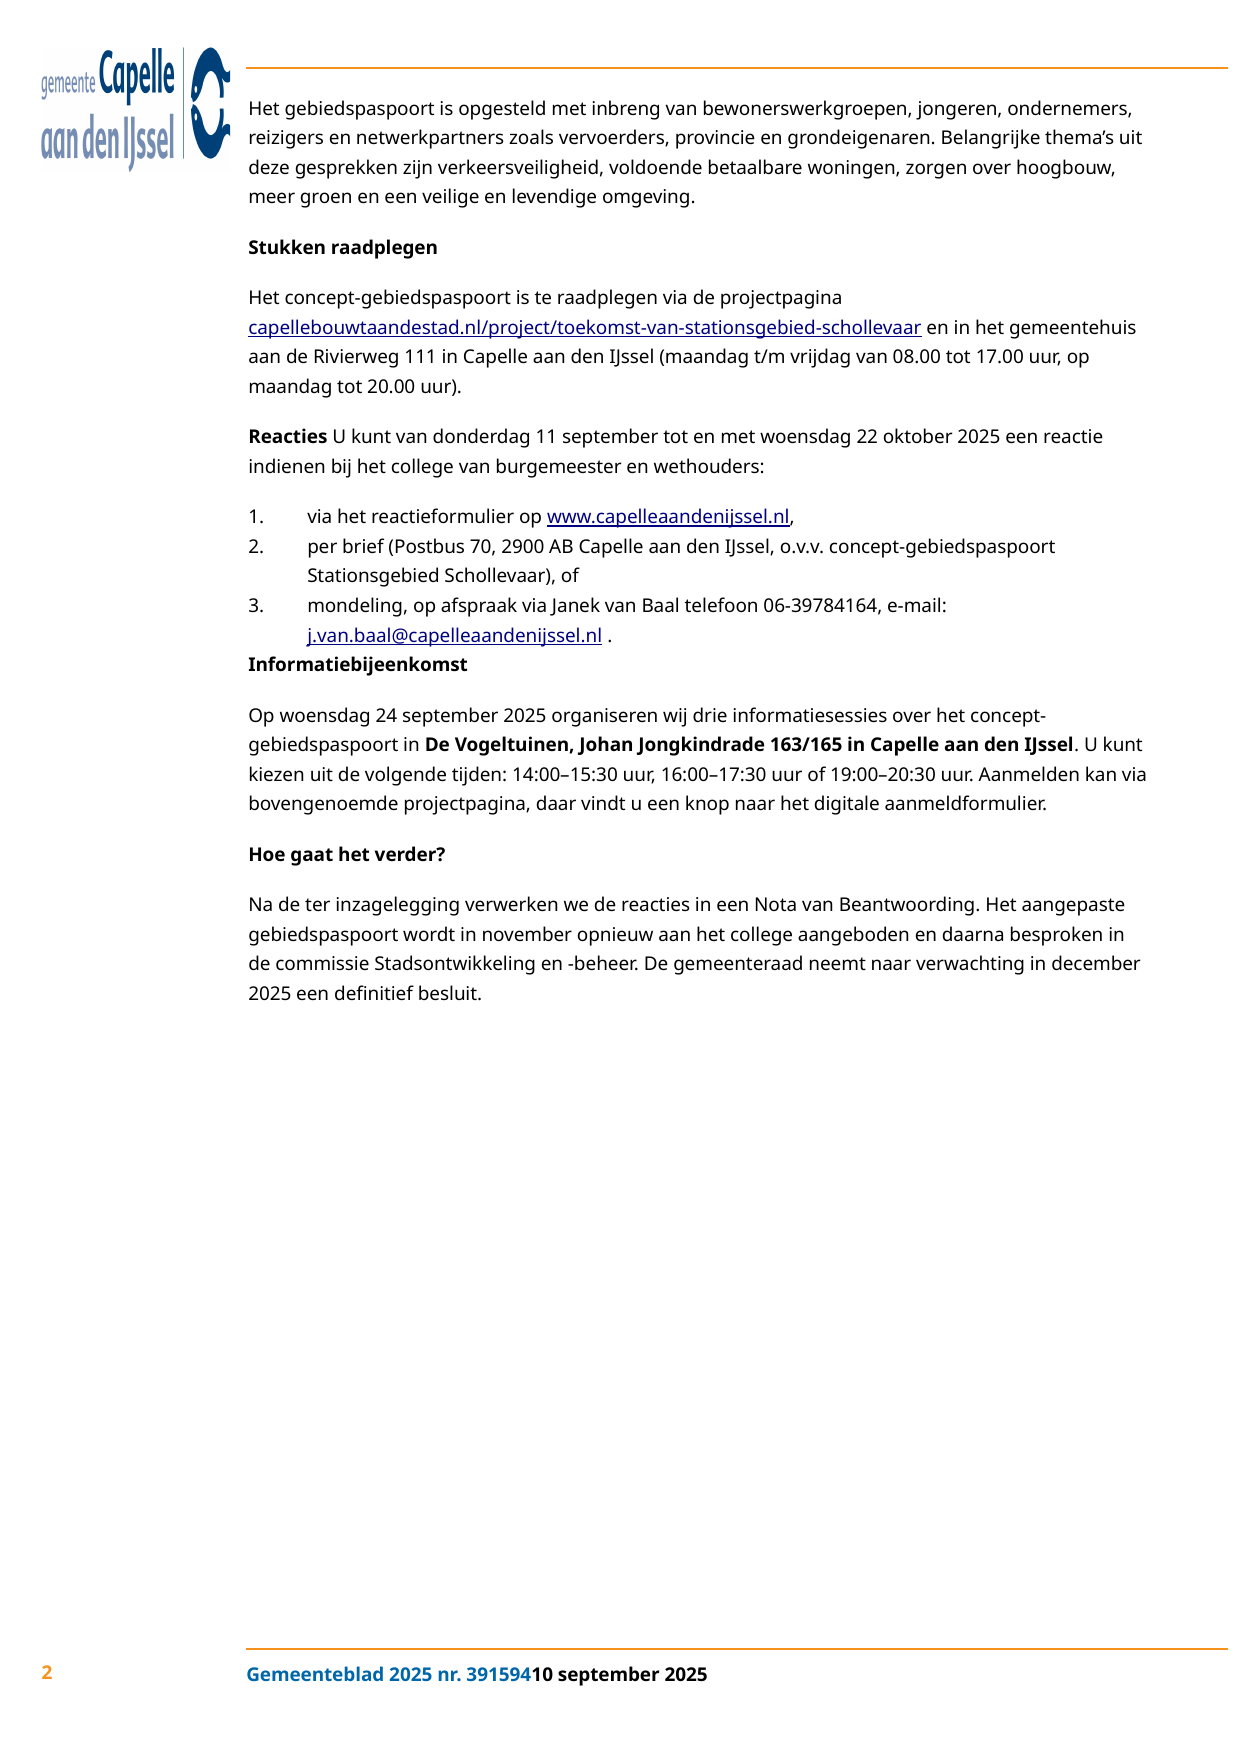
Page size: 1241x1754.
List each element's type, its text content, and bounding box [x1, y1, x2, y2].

list mondeling, op afspraak via Janek van Baal telefoon 06-39784164, e-mail: j.van.baal@capelleaandenijssel.nl . [248, 592, 1152, 648]
list per brief (Postbus 70, 2900 AB Capelle aan den IJssel, o.v.v. concept-gebiedspaspoort Stationsgebied Schollevaar), of [248, 533, 1152, 588]
text Stukken raadplegen [248, 234, 1152, 260]
list via het reactieformulier op www.capelleaandenijssel.nl, [248, 503, 1152, 529]
text Hoe gaat het verder? [248, 841, 1152, 867]
picture [41, 47, 231, 172]
text Het concept-gebiedspaspoort is te raadplegen via de projectpagina capellebouwtaandestad.nl/project/toekomst-van-stationsgebied-schollevaar en in het gemeentehuis aan de Rivierweg 111 in Capelle aan den IJssel (maandag t/m vrijdag van 08.00 tot 17.00 uur, op maandag tot 20.00 uur). [248, 284, 1152, 399]
text Het gebiedspaspoort is opgesteld met inbreng van bewonerswerkgroepen, jongeren, ondernemers, reizigers en netwerkpartners zoals vervoerders, provincie en grondeigenaren. Belangrijke thema’s uit deze gesprekken zijn verkeersveiligheid, voldoende betaalbare woningen, zorgen over hoogbouw, meer groen en een veilige en levendige omgeving. [248, 95, 1152, 209]
text Op woensdag 24 september 2025 organiseren wij drie informatiesessies over het concept-gebiedspaspoort in De Vogeltuinen, Johan Jongkindrade 163/165 in Capelle aan den IJssel. U kunt kiezen uit de volgende tijden: 14:00–15:30 uur, 16:00–17:30 uur of 19:00–20:30 uur. Aanmelden kan via bovengenoemde projectpagina, daar vindt u een knop naar het digitale aanmeldformulier. [248, 702, 1152, 816]
text Reacties U kunt van donderdag 11 september tot en met woensdag 22 oktober 2025 een reactie indienen bij het college van burgemeester en wethouders: [248, 423, 1152, 479]
text Na de ter inzagelegging verwerken we de reacties in een Nota van Beantwoording. Het aangepaste gebiedspaspoort wordt in november opnieuw aan het college aangeboden en daarna besproken in de commissie Stadsontwikkeling en -beheer. De gemeenteraad neemt naar verwachting in december 2025 een definitief besluit. [248, 891, 1152, 1006]
text Informatiebijeenkomst [248, 651, 1152, 677]
